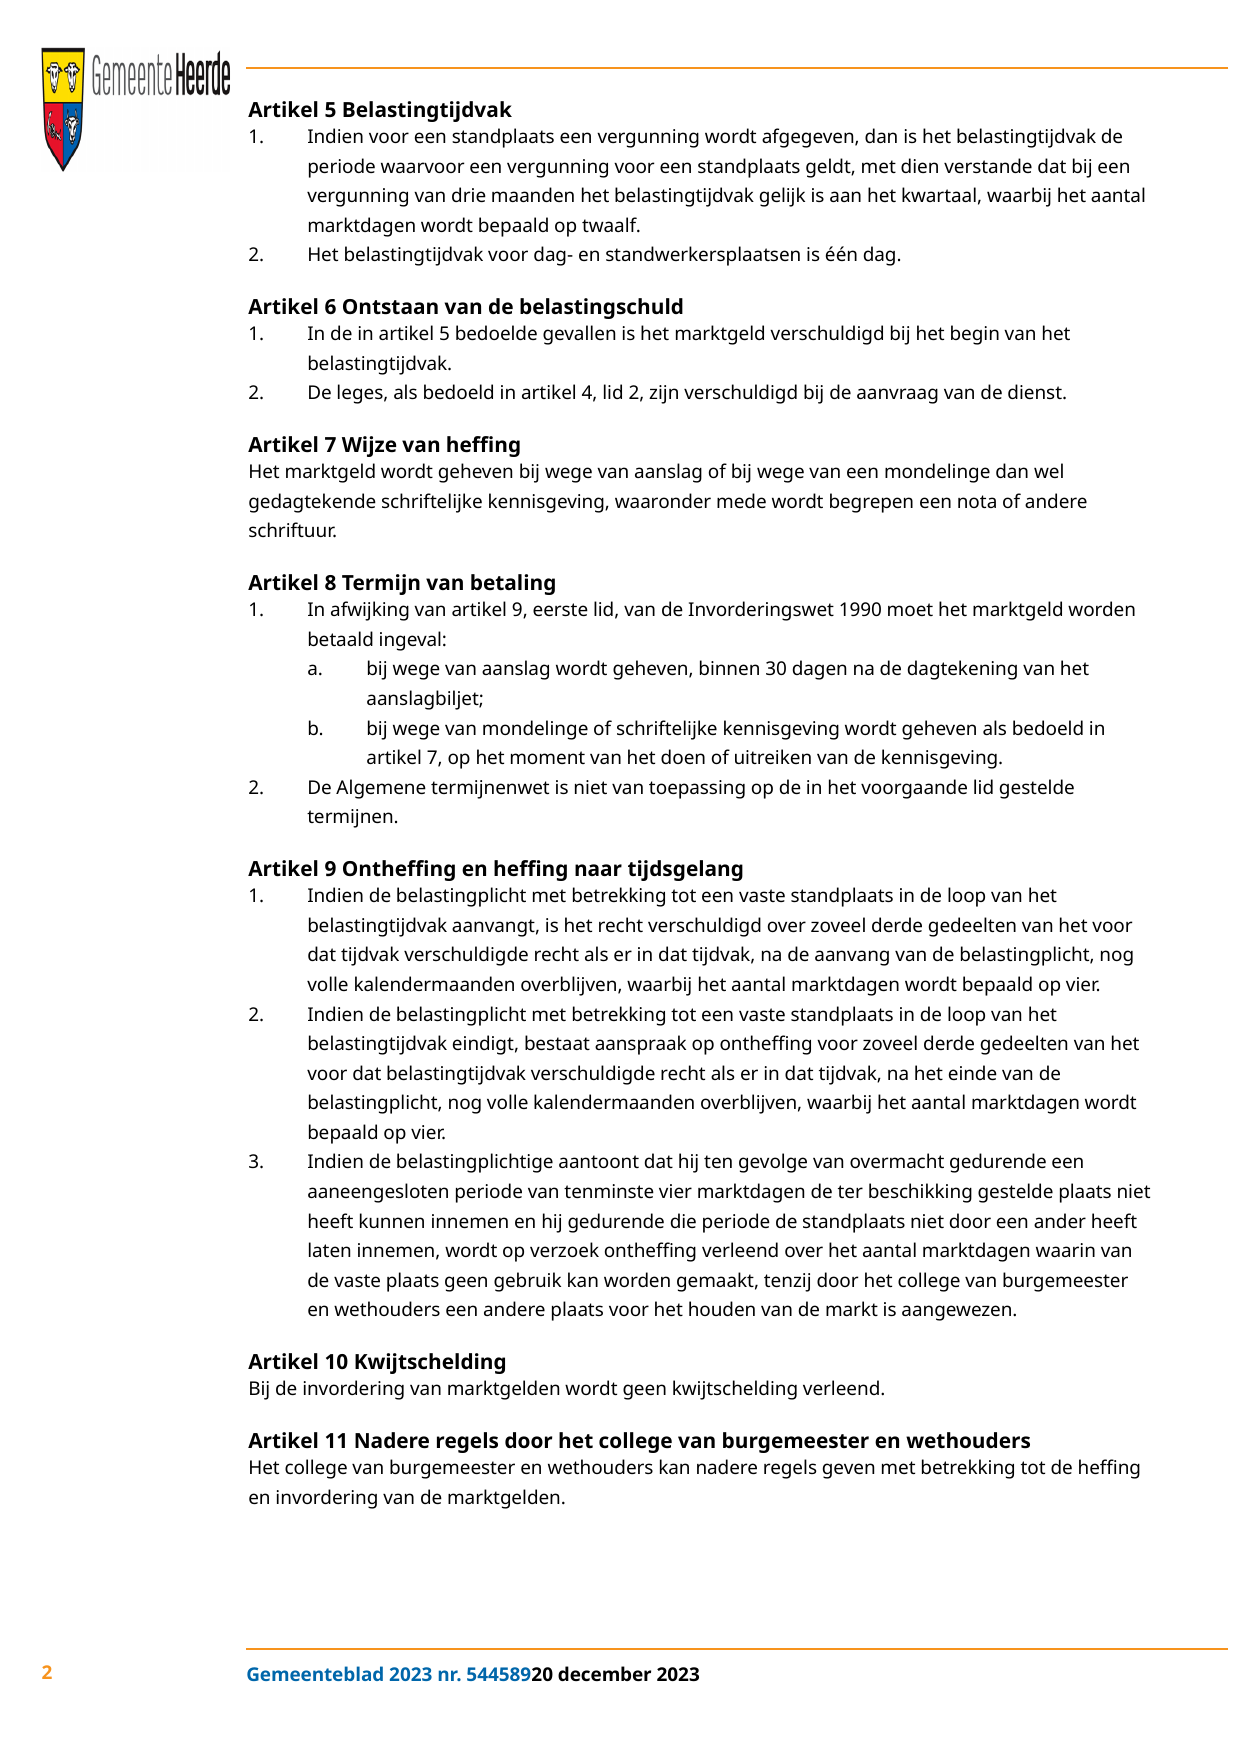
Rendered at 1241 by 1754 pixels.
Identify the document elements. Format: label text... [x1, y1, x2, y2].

text Artikel 5 Belastingtijdvak [248, 95, 1152, 123]
text Artikel 7 Wijze van heffing [248, 430, 1152, 458]
list Indien de belastingplicht met betrekking tot een vaste standplaats in de loop van het belastingtijdvak aanvangt, is het recht verschuldigd over zoveel derde gedeelten van het voor dat tijdvak verschuldigde recht als er in dat tijdvak, na de aanvang van de belastingplicht, nog volle kalendermaanden overblijven, waarbij het aantal marktdagen wordt bepaald op vier. [248, 882, 1152, 997]
text Artikel 8 Termijn van betaling [248, 568, 1152, 596]
text Artikel 6 Ontstaan van de belastingschuld [248, 292, 1152, 320]
text Artikel 11 Nadere regels door het college van burgemeester en wethouders [248, 1426, 1152, 1454]
text Het college van burgemeester en wethouders kan nadere regels geven met betrekking tot de heffing en invordering van de marktgelden. [248, 1454, 1152, 1509]
list De leges, als bedoeld in artikel 4, lid 2, zijn verschuldigd bij de aanvraag van de dienst. [248, 379, 1152, 405]
list bij wege van mondelinge of schriftelijke kennisgeving wordt geheven als bedoeld in artikel 7, op het moment van het doen of uitreiken van de kennisgeving. [307, 715, 1152, 770]
text Bij de invordering van marktgelden wordt geen kwijtschelding verleend. [248, 1375, 1152, 1401]
list Indien de belastingplicht met betrekking tot een vaste standplaats in de loop van het belastingtijdvak eindigt, bestaat aanspraak op ontheffing voor zoveel derde gedeelten van het voor dat belastingtijdvak verschuldigde recht als er in dat tijdvak, na het einde van de belastingplicht, nog volle kalendermaanden overblijven, waarbij het aantal marktdagen wordt bepaald op vier. [248, 1001, 1152, 1145]
picture [41, 47, 231, 172]
list bij wege van aanslag wordt geheven, binnen 30 dagen na de dagtekening van het aanslagbiljet; [307, 656, 1152, 711]
list In afwijking van artikel 9, eerste lid, van de Invorderingswet 1990 moet het marktgeld worden betaald ingeval: [248, 596, 1152, 652]
text Artikel 10 Kwijtschelding [248, 1347, 1152, 1375]
list Het belastingtijdvak voor dag- en standwerkersplaatsen is één dag. [248, 242, 1152, 267]
list Indien voor een standplaats een vergunning wordt afgegeven, dan is het belastingtijdvak de periode waarvoor een vergunning voor een standplaats geldt, met dien verstande dat bij een vergunning van drie maanden het belastingtijdvak gelijk is aan het kwartaal, waarbij het aantal marktdagen wordt bepaald op twaalf. [248, 123, 1152, 238]
list Indien de belastingplichtige aantoont dat hij ten gevolge van overmacht gedurende een aaneengesloten periode van tenminste vier marktdagen de ter beschikking gestelde plaats niet heeft kunnen innemen en hij gedurende die periode de standplaats niet door een ander heeft laten innemen, wordt op verzoek ontheffing verleend over het aantal marktdagen waarin van de vaste plaats geen gebruik kan worden gemaakt, tenzij door het college van burgemeester en wethouders een andere plaats voor het houden van de markt is aangewezen. [248, 1149, 1152, 1322]
text Het marktgeld wordt geheven bij wege van aanslag of bij wege van een mondelinge dan wel gedagtekende schriftelijke kennisgeving, waaronder mede wordt begrepen een nota of andere schriftuur. [248, 458, 1152, 543]
list In de in artikel 5 bedoelde gevallen is het marktgeld verschuldigd bij het begin van het belastingtijdvak. [248, 320, 1152, 376]
list De Algemene termijnenwet is niet van toepassing op de in het voorgaande lid gestelde termijnen. [248, 774, 1152, 829]
text Artikel 9 Ontheffing en heffing naar tijdsgelang [248, 854, 1152, 882]
